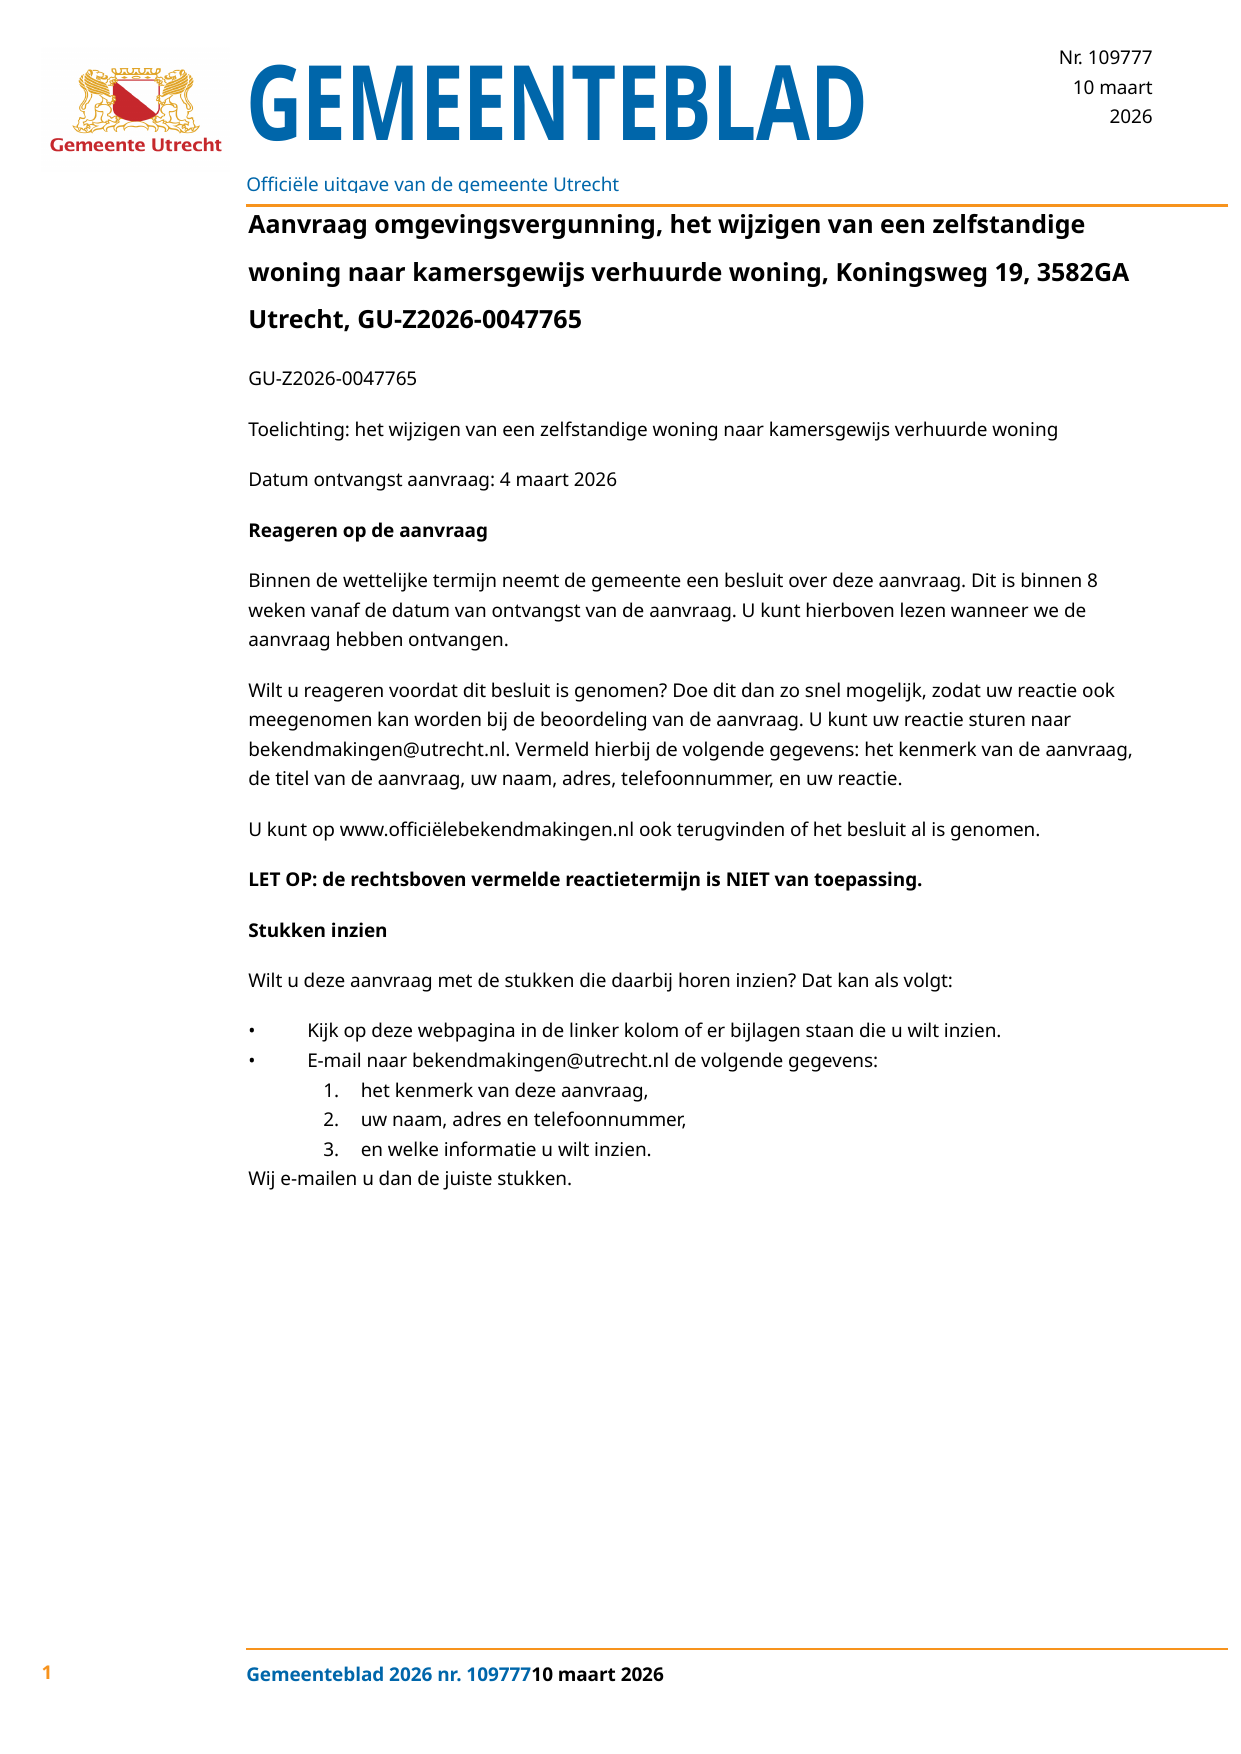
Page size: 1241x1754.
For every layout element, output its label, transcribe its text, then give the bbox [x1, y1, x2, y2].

picture [41, 47, 231, 172]
text Wilt u reageren voordat dit besluit is genomen? Doe dit dan zo snel mogelijk, zodat uw reactie ook meegenomen kan worden bij de beoordeling van de aanvraag. U kunt uw reactie sturen naar bekendmakingen@utrecht.nl. Vermeld hierbij de volgende gegevens: het kenmerk van de aanvraag, de titel van de aanvraag, uw naam, adres, telefoonnummer, en uw reactie. [248, 677, 1152, 791]
text Aanvraag omgevingsvergunning, het wijzigen van een zelfstandige woning naar kamersgewijs verhuurde woning, Koningsweg 19, 3582GA Utrecht, GU-Z2026-0047765 [248, 207, 1152, 336]
list E-mail naar bekendmakingen@utrecht.nl de volgende gegevens: [248, 1047, 1152, 1073]
text Datum ontvangst aanvraag: 4 maart 2026 [248, 466, 1152, 492]
text U kunt op www.officiëlebekendmakingen.nl ook terugvinden of het besluit al is genomen. [248, 816, 1152, 842]
text Toelichting: het wijzigen van een zelfstandige woning naar kamersgewijs verhuurde woning [248, 416, 1152, 442]
text Wilt u deze aanvraag met de stukken die daarbij horen inzien? Dat kan als volgt: [248, 967, 1152, 993]
text GU-Z2026-0047765 [248, 366, 1152, 391]
list uw naam, adres en telefoonnummer, [323, 1106, 1152, 1132]
text Reageren op de aanvraag [248, 517, 1152, 542]
list en welke informatie u wilt inzien. [323, 1136, 1152, 1162]
list het kenmerk van deze aanvraag, [323, 1077, 1152, 1102]
text LET OP: de rechtsboven vermelde reactietermijn is NIET van toepassing. [248, 866, 1152, 892]
list Kijk op deze webpagina in de linker kolom of er bijlagen staan die u wilt inzien. [248, 1018, 1152, 1043]
text Wij e-mailen u dan de juiste stukken. [248, 1166, 1152, 1191]
text Binnen de wettelijke termijn neemt de gemeente een besluit over deze aanvraag. Dit is binnen 8 weken vanaf de datum van ontvangst van de aanvraag. U kunt hierboven lezen wanneer we de aanvraag hebben ontvangen. [248, 567, 1152, 652]
text Stukken inzien [248, 917, 1152, 942]
